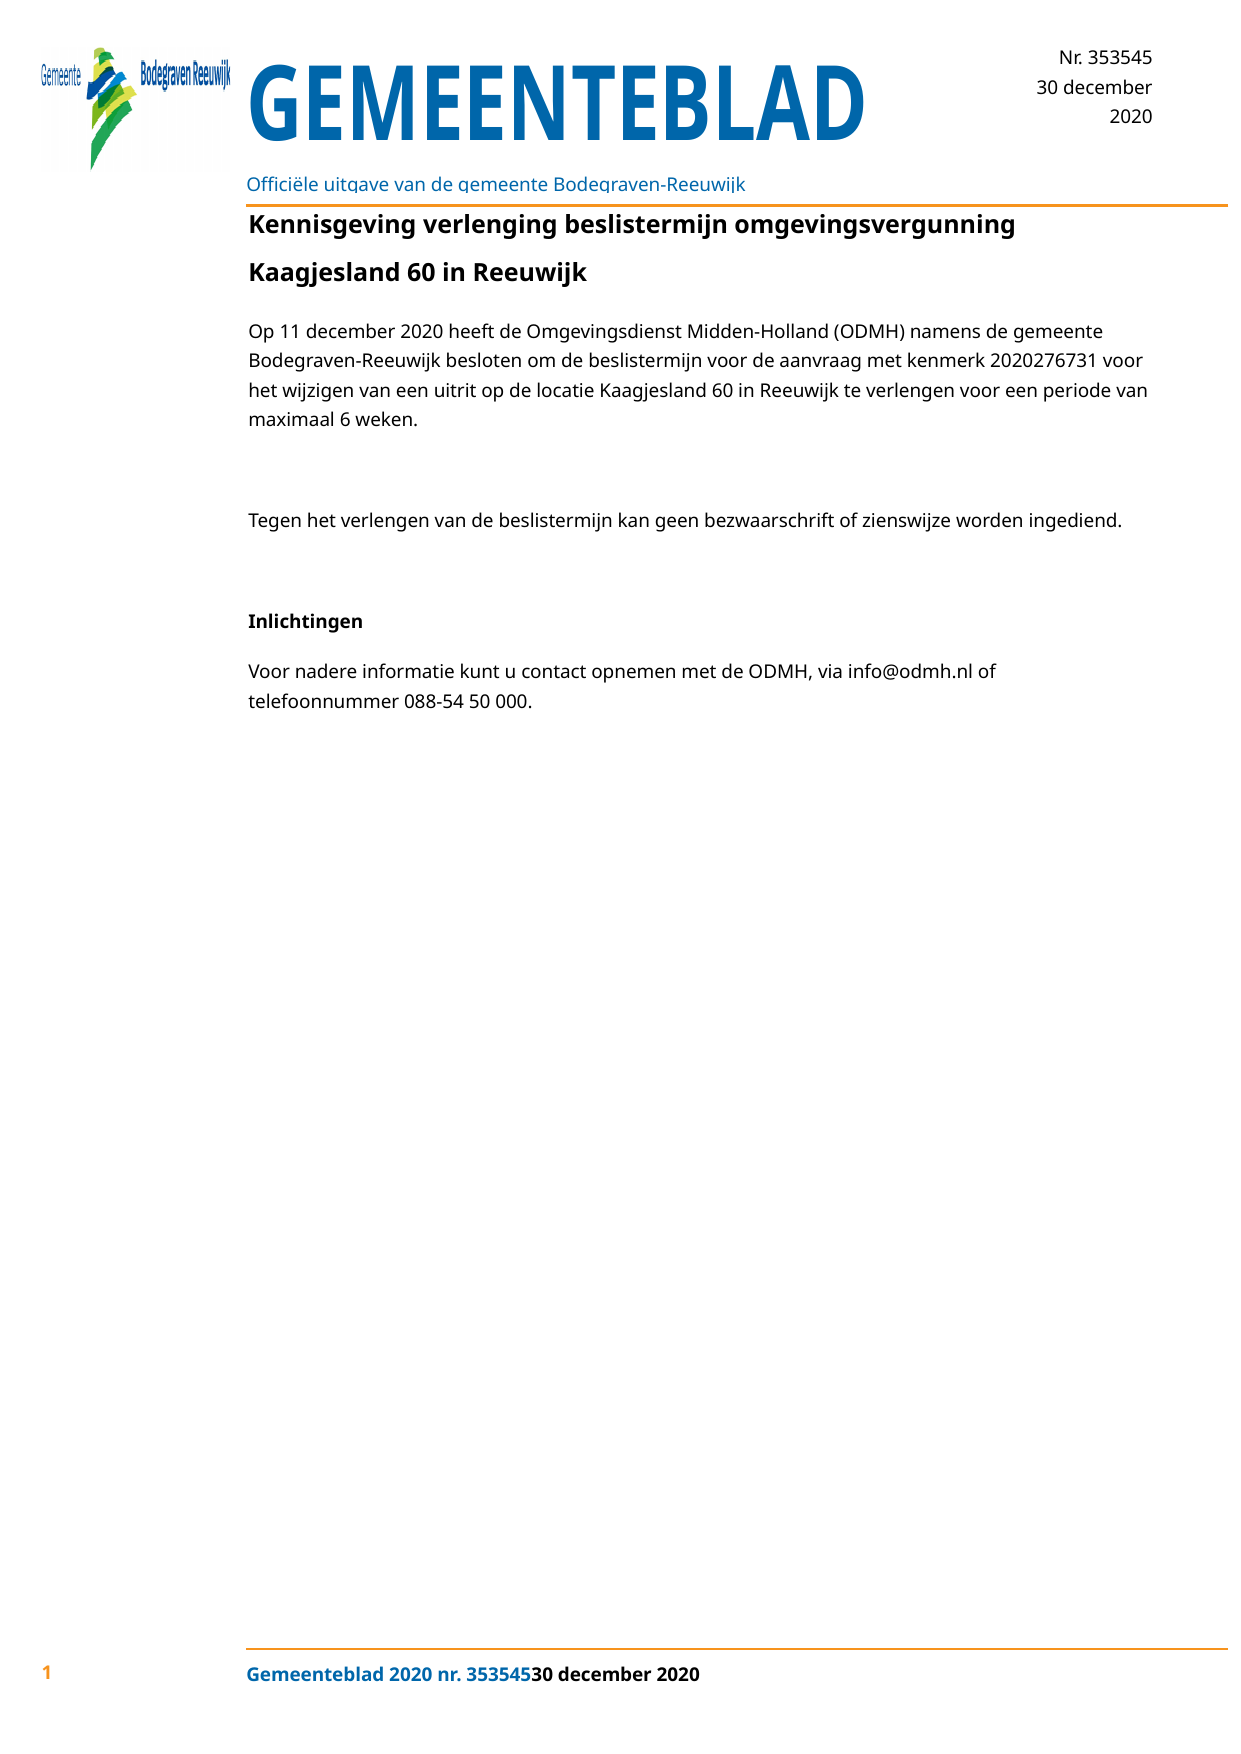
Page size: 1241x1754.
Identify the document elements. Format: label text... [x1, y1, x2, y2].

text Inlichtingen [248, 608, 1152, 634]
text Kennisgeving verlenging beslistermijn omgevingsvergunning Kaagjesland 60 in Reeuwijk [248, 207, 1152, 288]
picture [41, 47, 231, 172]
text Op 11 december 2020 heeft de Omgevingsdienst Midden-Holland (ODMH) namens de gemeente Bodegraven-Reeuwijk besloten om de beslistermijn voor de aanvraag met kenmerk 2020276731 voor het wijzigen van een uitrit op de locatie Kaagjesland 60 in Reeuwijk te verlengen voor een periode van maximaal 6 weken. [248, 318, 1152, 432]
text Voor nadere informatie kunt u contact opnemen met de ODMH, via info@odmh.nl of telefoonnummer 088-54 50 000. [248, 659, 1152, 714]
text Tegen het verlengen van de beslistermijn kan geen bezwaarschrift of zienswijze worden ingediend. [248, 507, 1152, 533]
